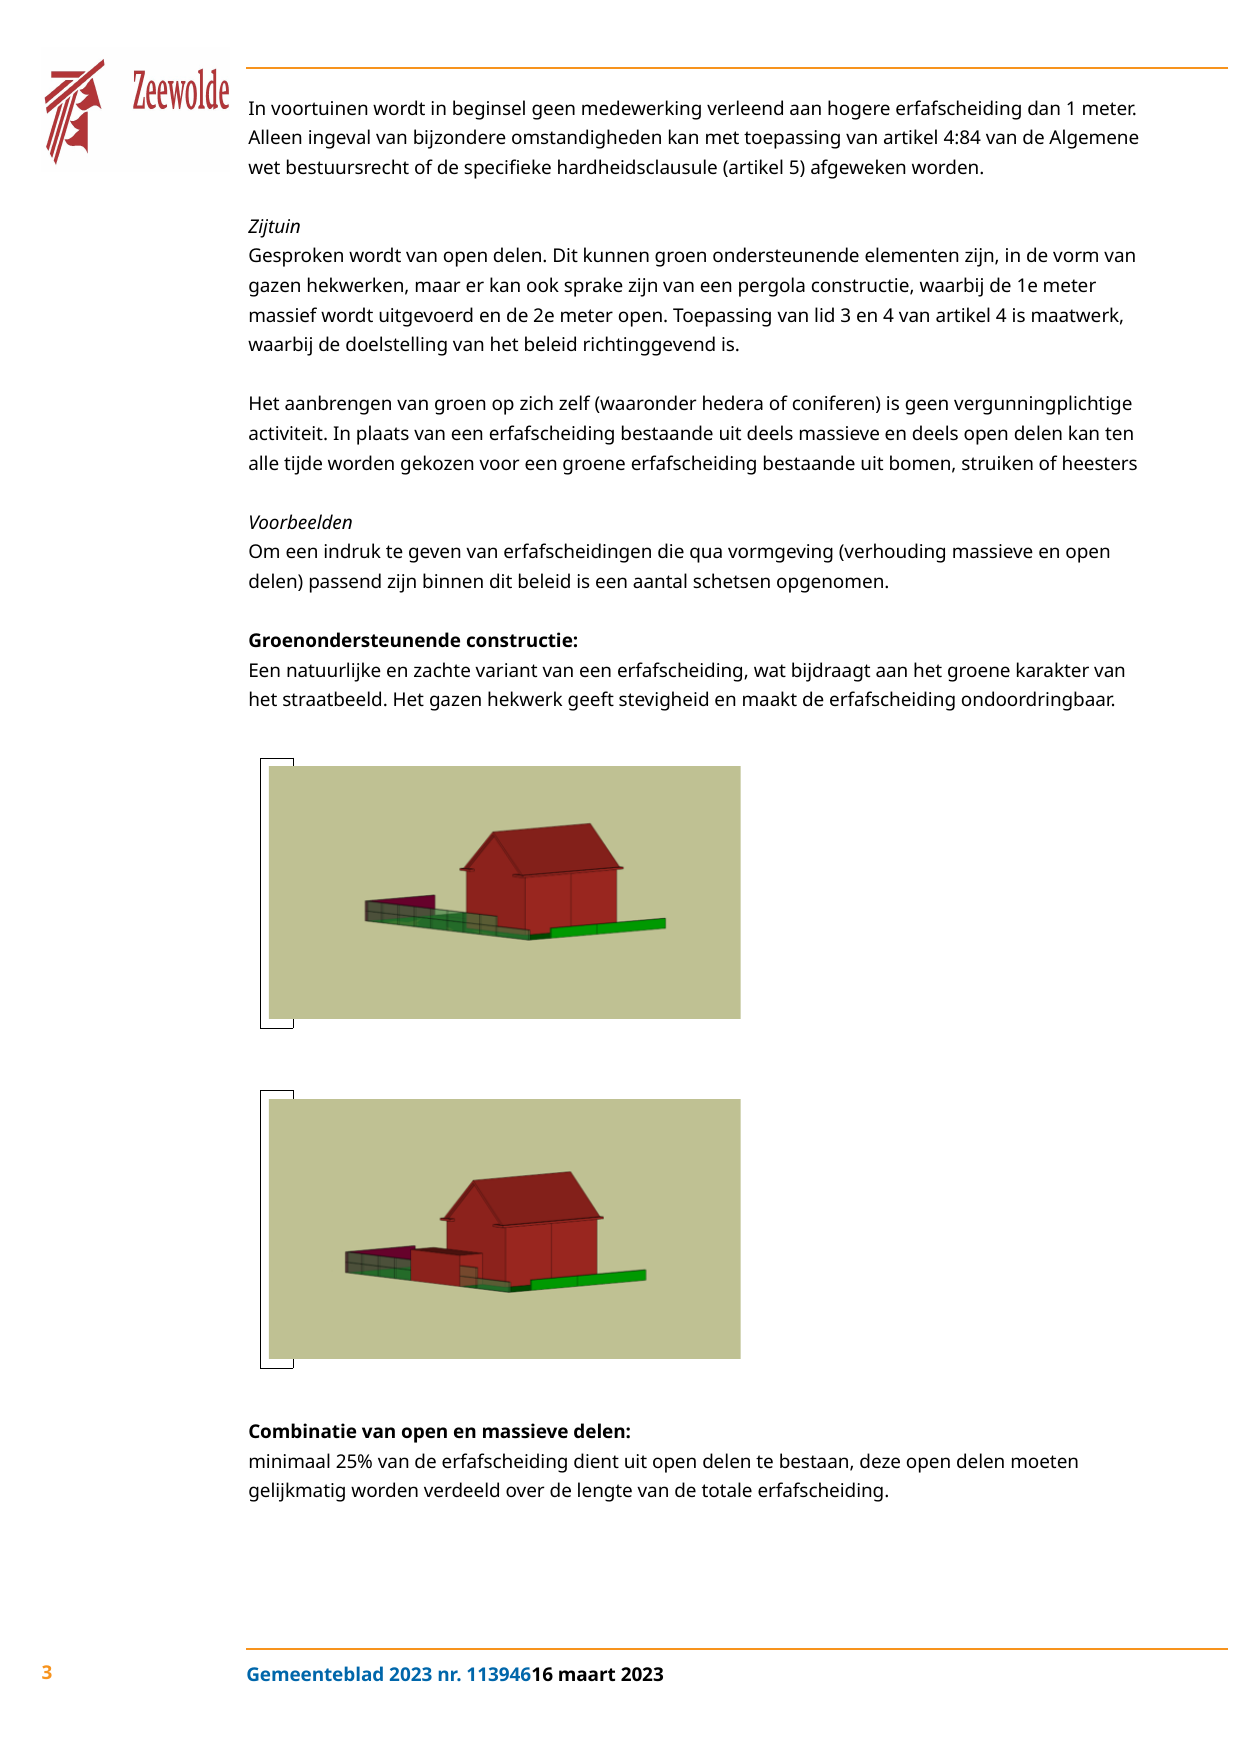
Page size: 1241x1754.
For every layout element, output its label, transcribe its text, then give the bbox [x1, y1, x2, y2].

text Groenondersteunende constructie: [248, 627, 1152, 653]
text Voorbeelden [248, 509, 1152, 535]
text Het aanbrengen van groen op zich zelf (waaronder hedera of coniferen) is geen vergunningplichtige activiteit. In plaats van een erfafscheiding bestaande uit deels massieve en deels open delen kan ten alle tijde worden gekozen voor een groene erfafscheiding bestaande uit bomen, struiken of heesters [248, 391, 1152, 476]
text Om een indruk te geven van erfafscheidingen die qua vormgeving (verhouding massieve en open delen) passend zijn binnen dit beleid is een aantal schetsen opgenomen. [248, 538, 1152, 594]
text Gesproken wordt van open delen. Dit kunnen groen ondersteunende elementen zijn, in de vorm van gazen hekwerken, maar er kan ook sprake zijn van een pergola constructie, waarbij de 1e meter massief wordt uitgevoerd en de 2e meter open. Toepassing van lid 3 en 4 van artikel 4 is maatwerk, waarbij de doelstelling van het beleid richtinggevend is. [248, 243, 1152, 357]
picture [268, 1099, 741, 1359]
text Combinatie van open en massieve delen: [248, 1418, 1152, 1444]
picture [41, 47, 231, 172]
text Een natuurlijke en zachte variant van een erfafscheiding, wat bijdraagt aan het groene karakter van het straatbeeld. Het gazen hekwerk geeft stevigheid en maakt de erfafscheiding ondoordringbaar. [248, 657, 1152, 712]
picture [268, 766, 741, 1019]
text Zijtuin [248, 213, 1152, 239]
text minimaal 25% van de erfafscheiding dient uit open delen te bestaan, deze open delen moeten gelijkmatig worden verdeeld over de lengte van de totale erfafscheiding. [248, 1448, 1152, 1503]
text In voortuinen wordt in beginsel geen medewerking verleend aan hogere erfafscheiding dan 1 meter. Alleen ingeval van bijzondere omstandigheden kan met toepassing van artikel 4:84 van de Algemene wet bestuursrecht of de specifieke hardheidsclausule (artikel 5) afgeweken worden. [248, 95, 1152, 180]
